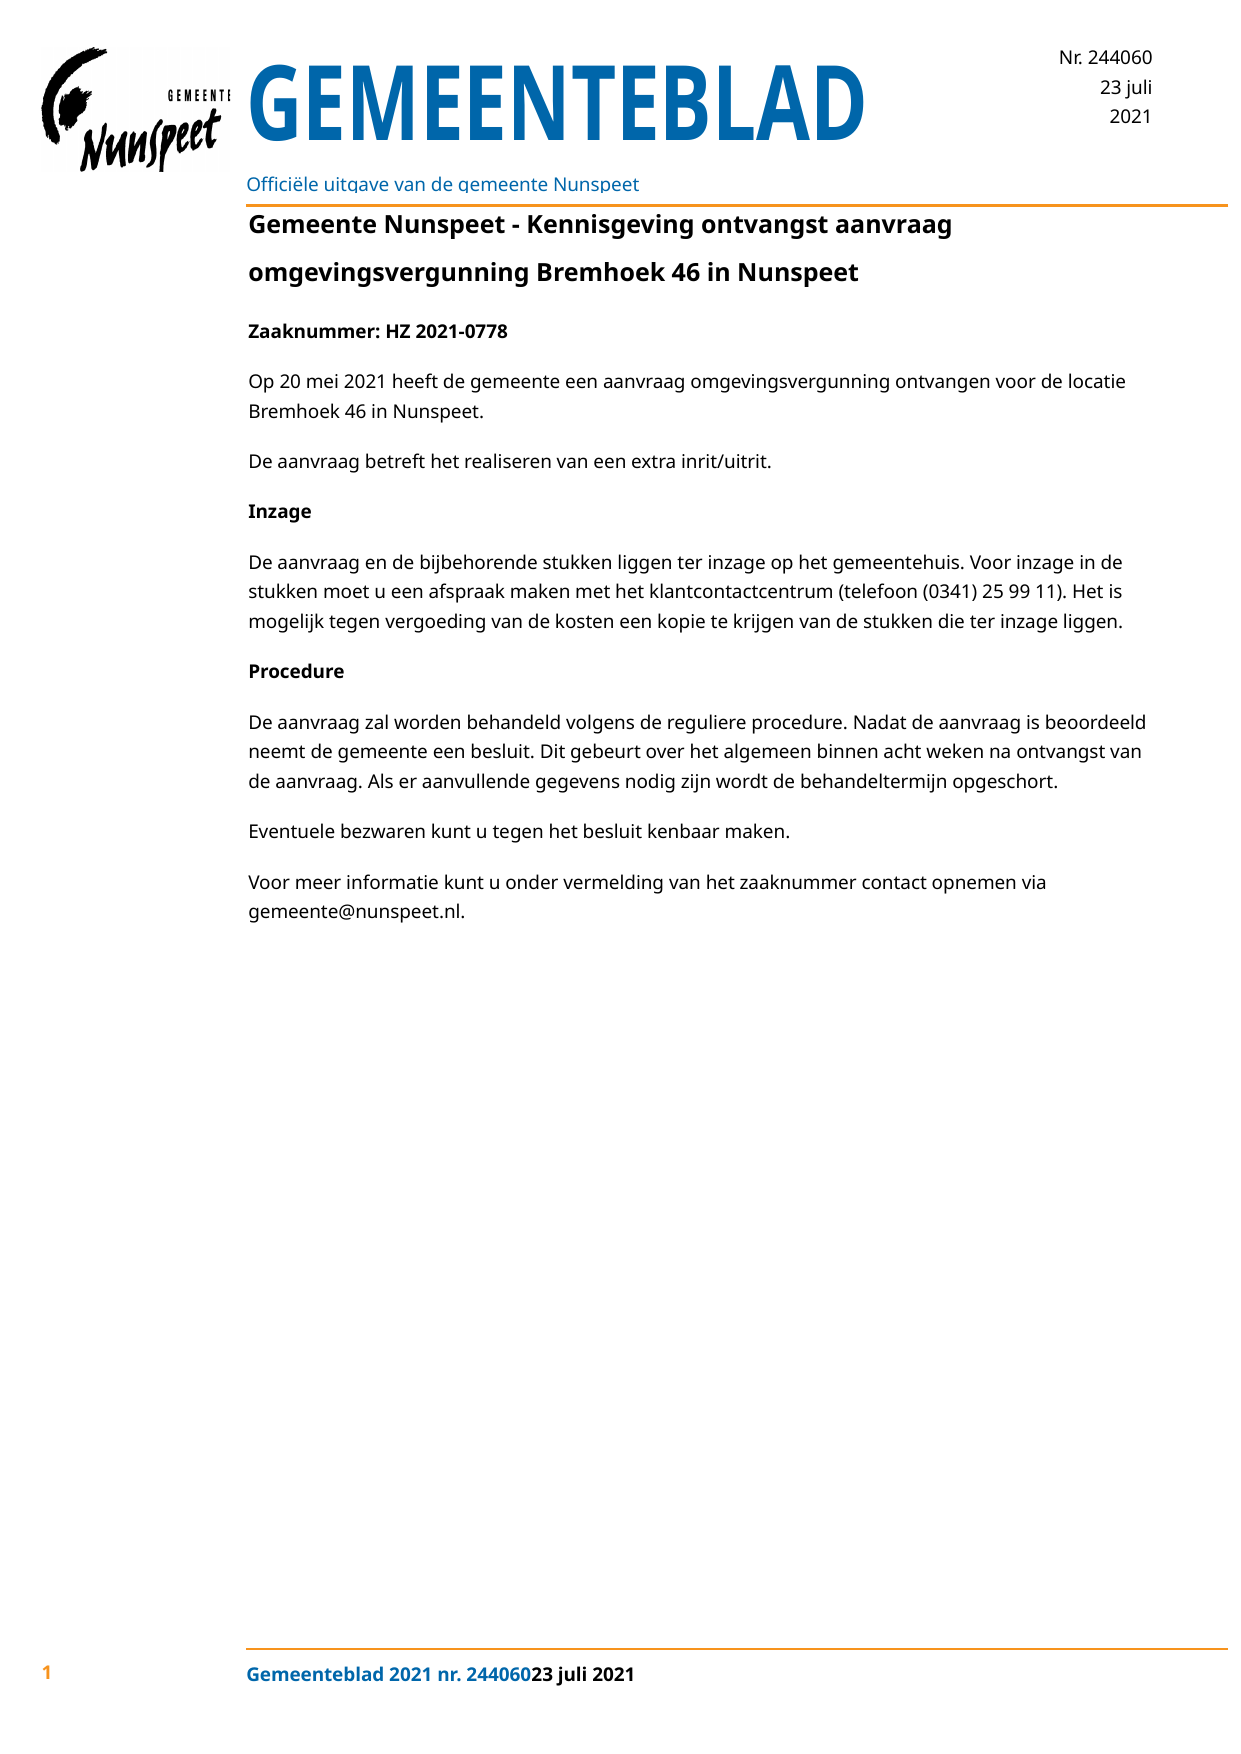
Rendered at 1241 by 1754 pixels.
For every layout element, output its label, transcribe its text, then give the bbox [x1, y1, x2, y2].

text Zaaknummer: HZ 2021-0778 [248, 318, 1152, 344]
text Gemeente Nunspeet - Kennisgeving ontvangst aanvraag omgevingsvergunning Bremhoek 46 in Nunspeet [248, 207, 1152, 288]
text Op 20 mei 2021 heeft de gemeente een aanvraag omgevingsvergunning ontvangen voor de locatie Bremhoek 46 in Nunspeet. [248, 368, 1152, 424]
text Inzage [248, 499, 1152, 524]
text Eventuele bezwaren kunt u tegen het besluit kenbaar maken. [248, 819, 1152, 844]
text De aanvraag en de bijbehorende stukken liggen ter inzage op het gemeentehuis. Voor inzage in de stukken moet u een afspraak maken met het klantcontactcentrum (telefoon (0341) 25 99 11). Het is mogelijk tegen vergoeding van de kosten een kopie te krijgen van de stukken die ter inzage liggen. [248, 549, 1152, 634]
text De aanvraag zal worden behandeld volgens de reguliere procedure. Nadat de aanvraag is beoordeeld neemt de gemeente een besluit. Dit gebeurt over het algemeen binnen acht weken na ontvangst van de aanvraag. Als er aanvullende gegevens nodig zijn wordt de behandeltermijn opgeschort. [248, 709, 1152, 794]
text De aanvraag betreft het realiseren van een extra inrit/uitrit. [248, 448, 1152, 474]
text Voor meer informatie kunt u onder vermelding van het zaaknummer contact opnemen via gemeente@nunspeet.nl. [248, 869, 1152, 924]
text Procedure [248, 659, 1152, 684]
picture [41, 47, 231, 172]
